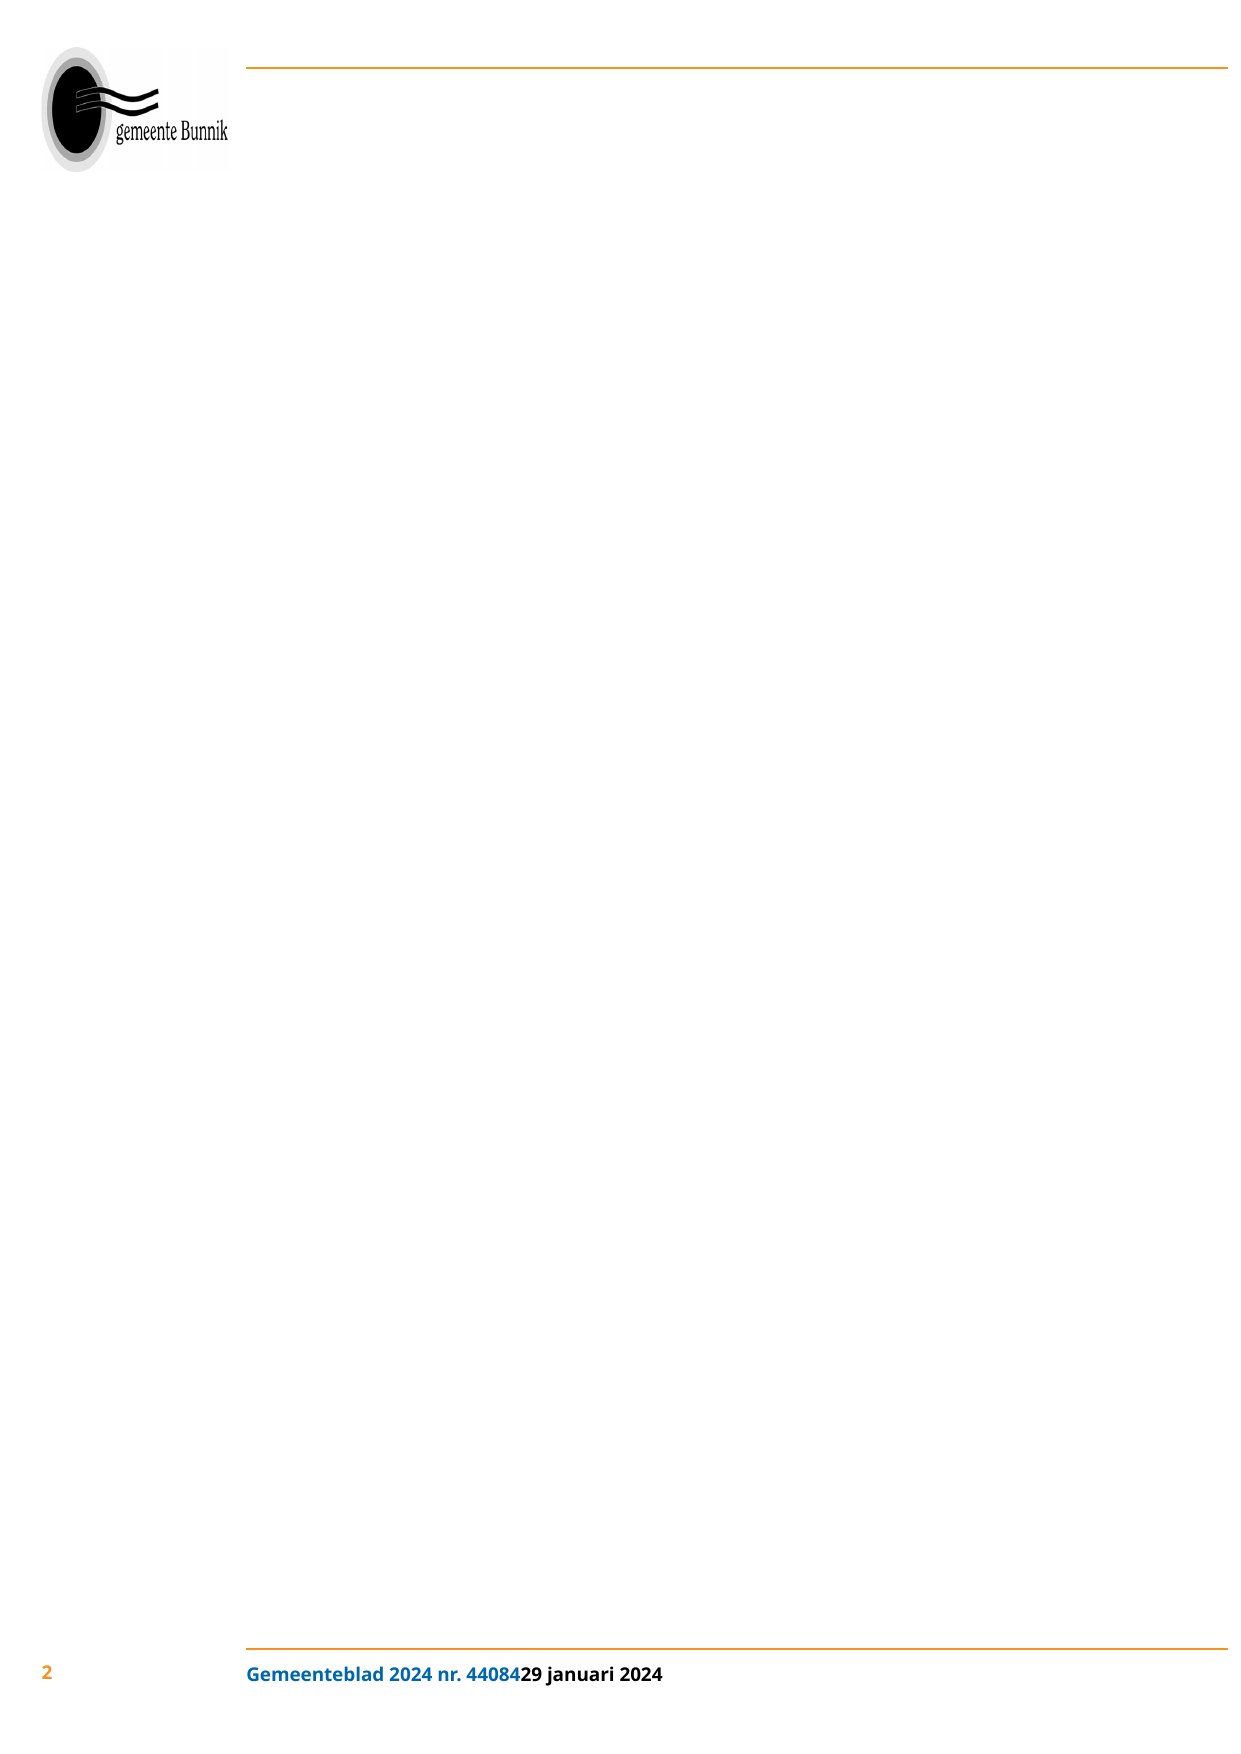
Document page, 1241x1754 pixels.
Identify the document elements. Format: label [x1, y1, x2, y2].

picture [41, 47, 231, 172]
